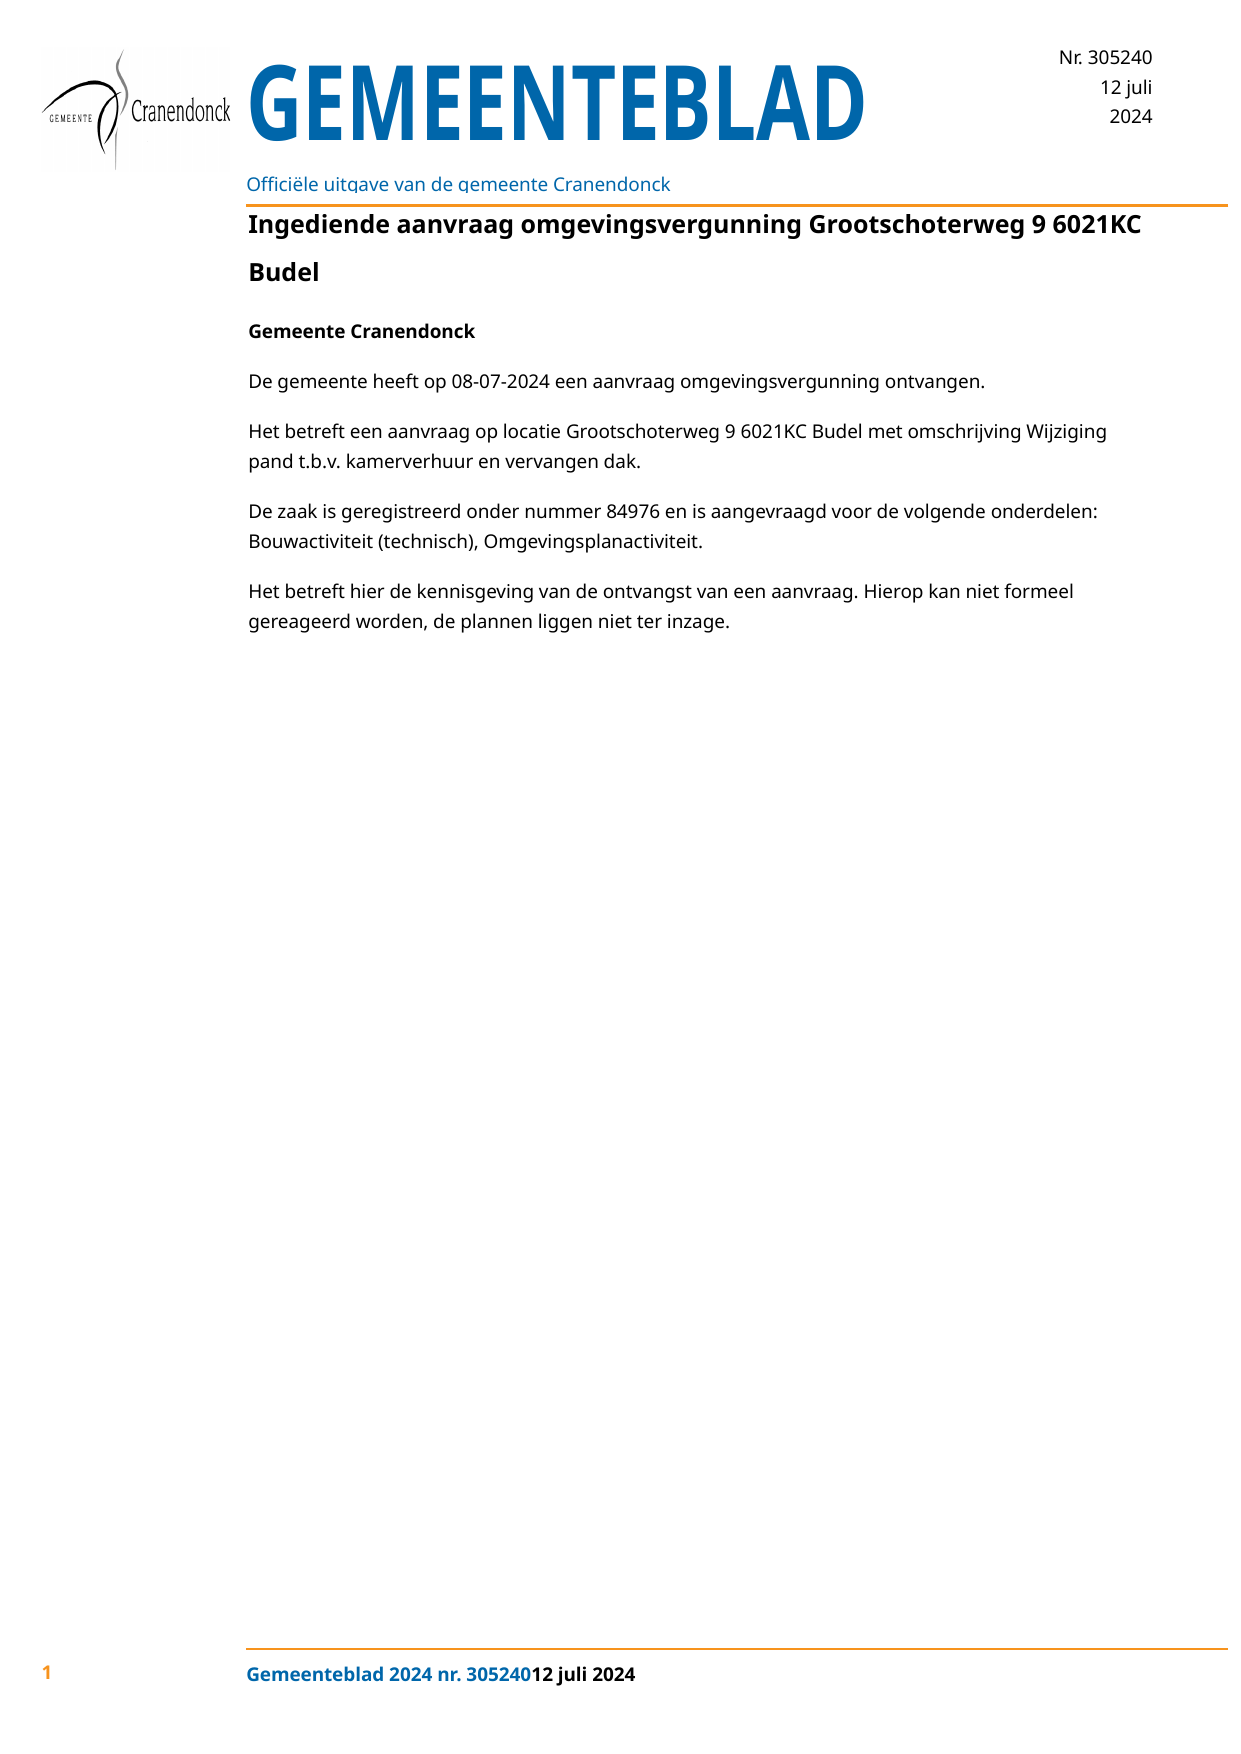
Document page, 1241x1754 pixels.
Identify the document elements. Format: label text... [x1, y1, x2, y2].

text Gemeente Cranendonck [248, 318, 1152, 344]
text De zaak is geregistreerd onder nummer 84976 en is aangevraagd voor de volgende onderdelen: Bouwactiviteit (technisch), Omgevingsplanactiviteit. [248, 499, 1152, 554]
text Het betreft hier de kennisgeving van de ontvangst van een aanvraag. Hierop kan niet formeel gereageerd worden, de plannen liggen niet ter inzage. [248, 579, 1152, 634]
text De gemeente heeft op 08-07-2024 een aanvraag omgevingsvergunning ontvangen. [248, 368, 1152, 394]
picture [41, 47, 231, 172]
text Ingediende aanvraag omgevingsvergunning Grootschoterweg 9 6021KC Budel [248, 207, 1152, 288]
text Het betreft een aanvraag op locatie Grootschoterweg 9 6021KC Budel met omschrijving Wijziging pand t.b.v. kamerverhuur en vervangen dak. [248, 419, 1152, 474]
